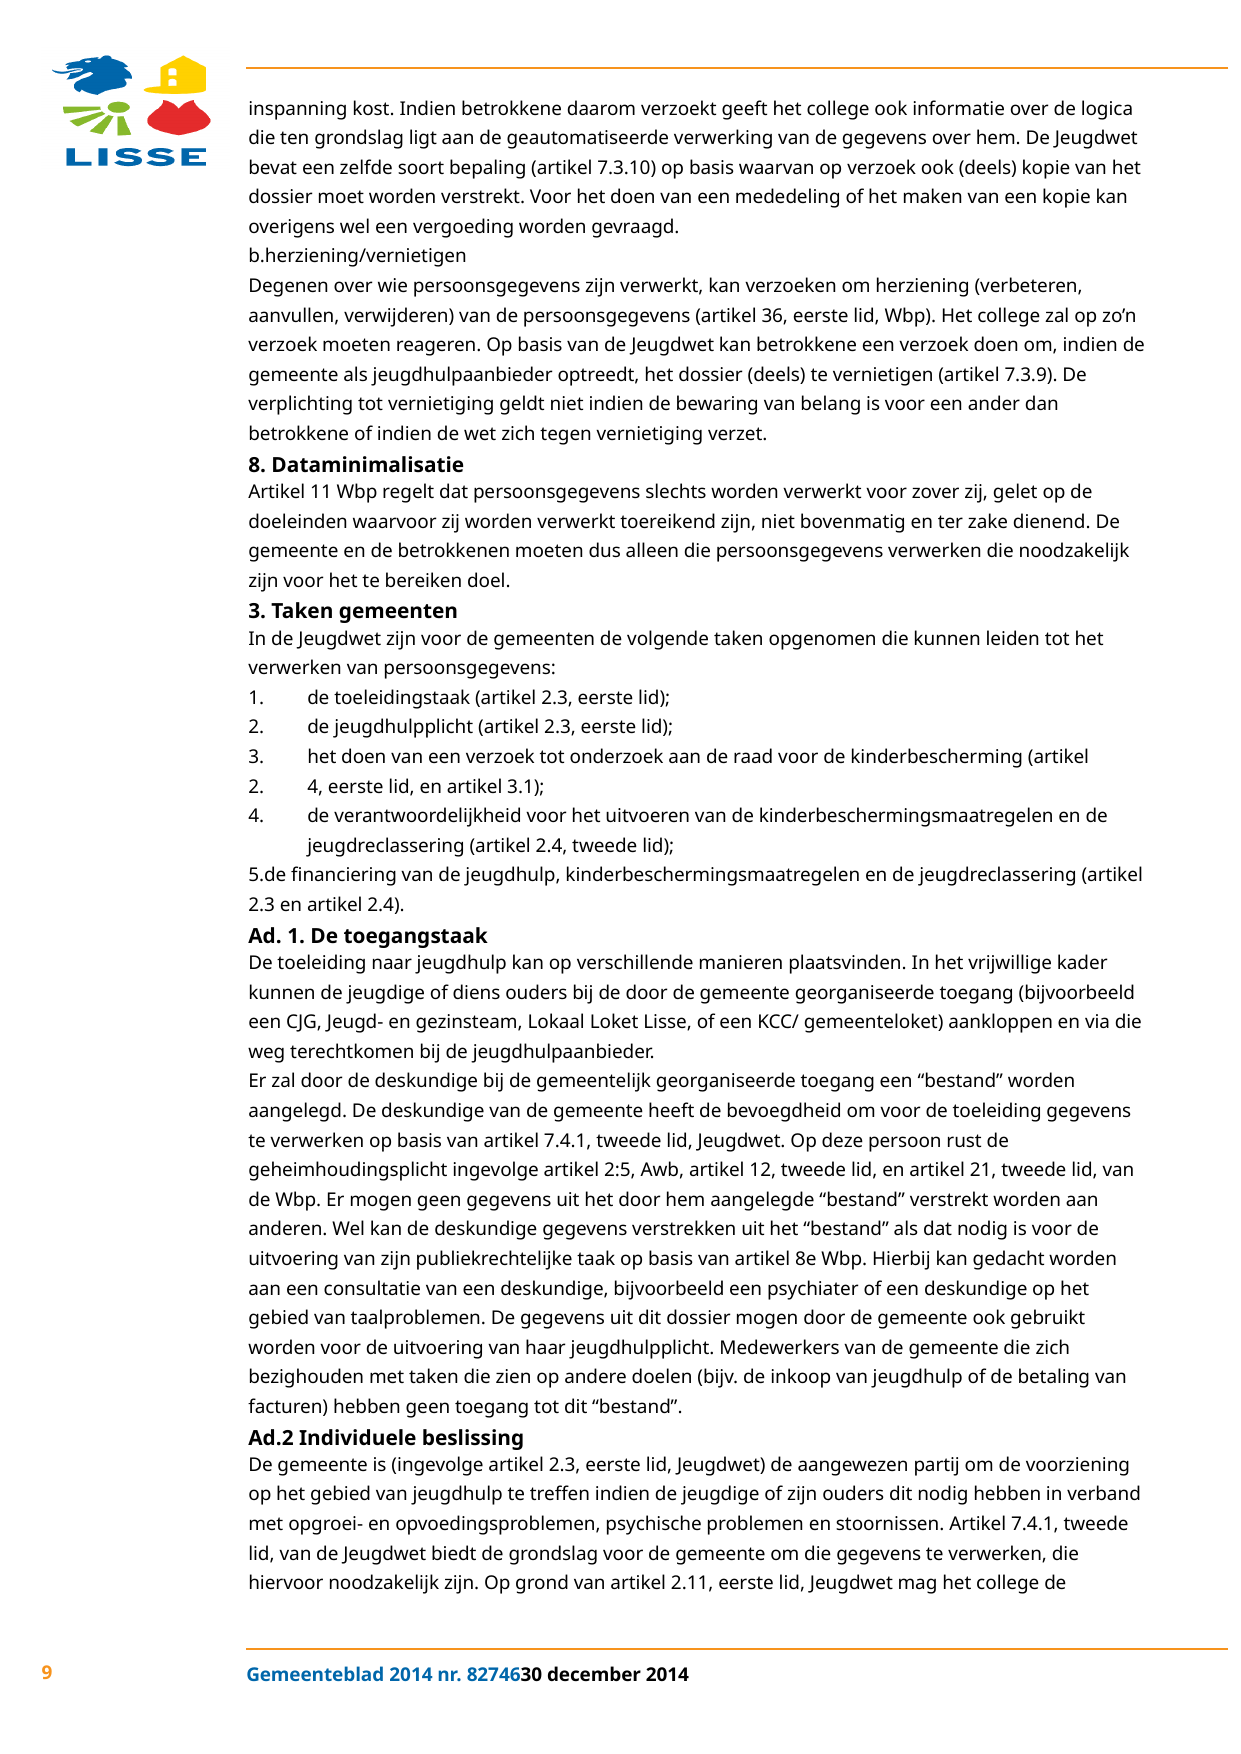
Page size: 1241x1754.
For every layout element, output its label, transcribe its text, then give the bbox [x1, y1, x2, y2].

list het doen van een verzoek tot onderzoek aan de raad voor de kinderbescherming (artikel [248, 743, 1152, 769]
text Ad. 1. De toegangstaak [248, 921, 1152, 949]
picture [41, 47, 231, 172]
text De toeleiding naar jeugdhulp kan op verschillende manieren plaatsvinden. In het vrijwillige kader kunnen de jeugdige of diens ouders bij de door de gemeente georganiseerde toegang (bijvoorbeeld een CJG, Jeugd- en gezinsteam, Lokaal Loket Lisse, of een KCC/ gemeenteloket) aankloppen en via die weg terechtkomen bij de jeugdhulpaanbieder. [248, 949, 1152, 1064]
list de jeugdhulpplicht (artikel 2.3, eerste lid); [248, 714, 1152, 739]
text Artikel 11 Wbp regelt dat persoonsgegevens slechts worden verwerkt voor zover zij, gelet op de doeleinden waarvoor zij worden verwerkt toereikend zijn, niet bovenmatig en ter zake dienend. De gemeente en de betrokkenen moeten dus alleen die persoonsgegevens verwerken die noodzakelijk zijn voor het te bereiken doel. [248, 478, 1152, 593]
text Er zal door de deskundige bij de gemeentelijk georganiseerde toegang een “bestand” worden aangelegd. De deskundige van de gemeente heeft de bevoegdheid om voor de toeleiding gegevens te verwerken op basis van artikel 7.4.1, tweede lid, Jeugdwet. Op deze persoon rust de geheimhoudingsplicht ingevolge artikel 2:5, Awb, artikel 12, tweede lid, en artikel 21, tweede lid, van de Wbp. Er mogen geen gegevens uit het door hem aangelegde “bestand” verstrekt worden aan anderen. Wel kan de deskundige gegevens verstrekken uit het “bestand” als dat nodig is voor de uitvoering van zijn publiekrechtelijke taak op basis van artikel 8e Wbp. Hierbij kan gedacht worden aan een consultatie van een deskundige, bijvoorbeeld een psychiater of een deskundige op het gebied van taalproblemen. De gegevens uit dit dossier mogen door de gemeente ook gebruikt worden voor de uitvoering van haar jeugdhulpplicht. Medewerkers van de gemeente die zich bezighouden met taken die zien op andere doelen (bijv. de inkoop van jeugdhulp of de betaling van facturen) hebben geen toegang tot dit “bestand”. [248, 1068, 1152, 1419]
text De gemeente is (ingevolge artikel 2.3, eerste lid, Jeugdwet) de aangewezen partij om de voorziening op het gebied van jeugdhulp te treffen indien de jeugdige of zijn ouders dit nodig hebben in verband met opgroei- en opvoedingsproblemen, psychische problemen en stoornissen. Artikel 7.4.1, tweede lid, van de Jeugdwet biedt de grondslag voor de gemeente om die gegevens te verwerken, die hiervoor noodzakelijk zijn. Op grond van artikel 2.11, eerste lid, Jeugdwet mag het college de [248, 1451, 1152, 1595]
list de verantwoordelijkheid voor het uitvoeren van de kinderbeschermingsmaatregelen en de jeugdreclassering (artikel 2.4, tweede lid); [248, 802, 1152, 858]
list 4, eerste lid, en artikel 3.1); [248, 773, 1152, 799]
text 8. Dataminimalisatie [248, 450, 1152, 478]
list de toeleidingstaak (artikel 2.3, eerste lid); [248, 684, 1152, 710]
text Ad.2 Individuele beslissing [248, 1423, 1152, 1451]
text b.herziening/vernietigen [248, 243, 1152, 268]
text Degenen over wie persoonsgegevens zijn verwerkt, kan verzoeken om herziening (verbeteren, aanvullen, verwijderen) van de persoonsgegevens (artikel 36, eerste lid, Wbp). Het college zal op zo’n verzoek moeten reageren. Op basis van de Jeugdwet kan betrokkene een verzoek doen om, indien de gemeente als jeugdhulpaanbieder optreedt, het dossier (deels) te vernietigen (artikel 7.3.9). De verplichting tot vernietiging geldt niet indien de bewaring van belang is voor een ander dan betrokkene of indien de wet zich tegen vernietiging verzet. [248, 272, 1152, 446]
text inspanning kost. Indien betrokkene daarom verzoekt geeft het college ook informatie over de logica die ten grondslag ligt aan de geautomatiseerde verwerking van de gegevens over hem. De Jeugdwet bevat een zelfde soort bepaling (artikel 7.3.10) op basis waarvan op verzoek ook (deels) kopie van het dossier moet worden verstrekt. Voor het doen van een mededeling of het maken van een kopie kan overigens wel een vergoeding worden gevraagd. [248, 95, 1152, 239]
text 5.de financiering van de jeugdhulp, kinderbeschermingsmaatregelen en de jeugdreclassering (artikel 2.3 en artikel 2.4). [248, 862, 1152, 917]
text In de Jeugdwet zijn voor de gemeenten de volgende taken opgenomen die kunnen leiden tot het verwerken van persoonsgegevens: [248, 625, 1152, 680]
text 3. Taken gemeenten [248, 597, 1152, 625]
